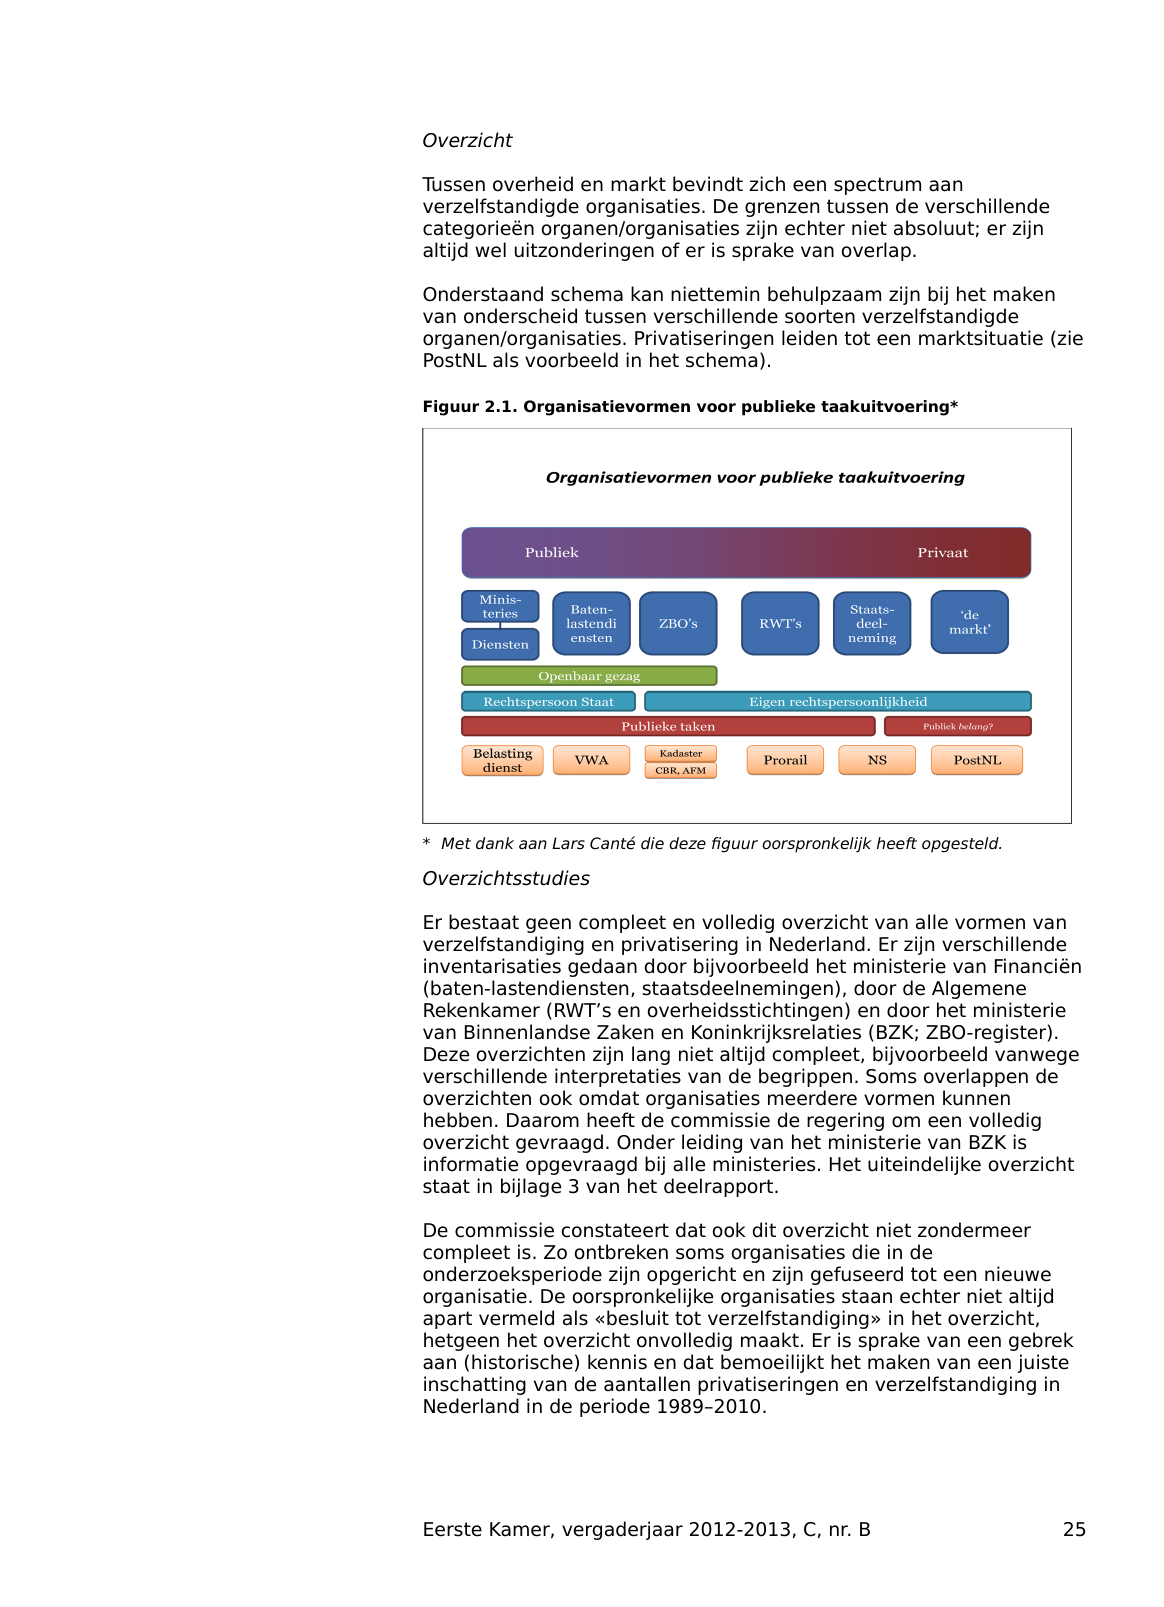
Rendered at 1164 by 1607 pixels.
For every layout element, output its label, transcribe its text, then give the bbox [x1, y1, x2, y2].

subtitle Overzichtsstudies [422, 868, 1087, 890]
text Figuur 2.1. Organisatievormen voor publieke taakuitvoering* [422, 398, 1072, 416]
text Onderstaand schema kan niettemin behulpzaam zijn bij het maken van onderscheid tussen verschillende soorten verzelfstandigde organen/organisaties. Privatiseringen leiden tot een marktsituatie (zie PostNL als voorbeeld in het schema). [422, 284, 1087, 372]
text Tussen overheid en markt bevindt zich een spectrum aan verzelfstandigde organisaties. De grenzen tussen de verschillende categorieën organen/organisaties zijn echter niet absoluut; er zijn altijd wel uitzonderingen of er is sprake van overlap. [422, 174, 1087, 262]
text * Met dank aan Lars Canté die deze figuur oorspronkelijk heeft opgesteld. [422, 835, 1072, 853]
text Er bestaat geen compleet en volledig overzicht van alle vormen van verzelfstandiging en privatisering in Nederland. Er zijn verschillende inventarisaties gedaan door bijvoorbeeld het ministerie van Financiën (baten-lastendiensten, staatsdeelnemingen), door de Algemene Rekenkamer (RWT’s en overheidsstichtingen) en door het ministerie van Binnenlandse Zaken en Koninkrijksrelaties (BZK; ZBO-register). Deze overzichten zijn lang niet altijd compleet, bijvoorbeeld vanwege verschillende interpretaties van de begrippen. Soms overlappen de overzichten ook omdat organisaties meerdere vormen kunnen hebben. Daarom heeft de commissie de regering om een volledig overzicht gevraagd. Onder leiding van het ministerie van BZK is informatie opgevraagd bij alle ministeries. Het uiteindelijke overzicht staat in bijlage 3 van het deelrapport. [422, 912, 1087, 1198]
picture [422, 428, 1072, 824]
subtitle Overzicht [422, 130, 1087, 152]
text De commissie constateert dat ook dit overzicht niet zondermeer compleet is. Zo ontbreken soms organisaties die in de onderzoeksperiode zijn opgericht en zijn gefuseerd tot een nieuwe organisatie. De oorspronkelijke organisaties staan echter niet altijd apart vermeld als «besluit tot verzelfstandiging» in het overzicht, hetgeen het overzicht onvolledig maakt. Er is sprake van een gebrek aan (historische) kennis en dat bemoeilijkt het maken van een juiste inschatting van de aantallen privatiseringen en verzelfstandiging in Nederland in de periode 1989–2010. [422, 1220, 1087, 1418]
